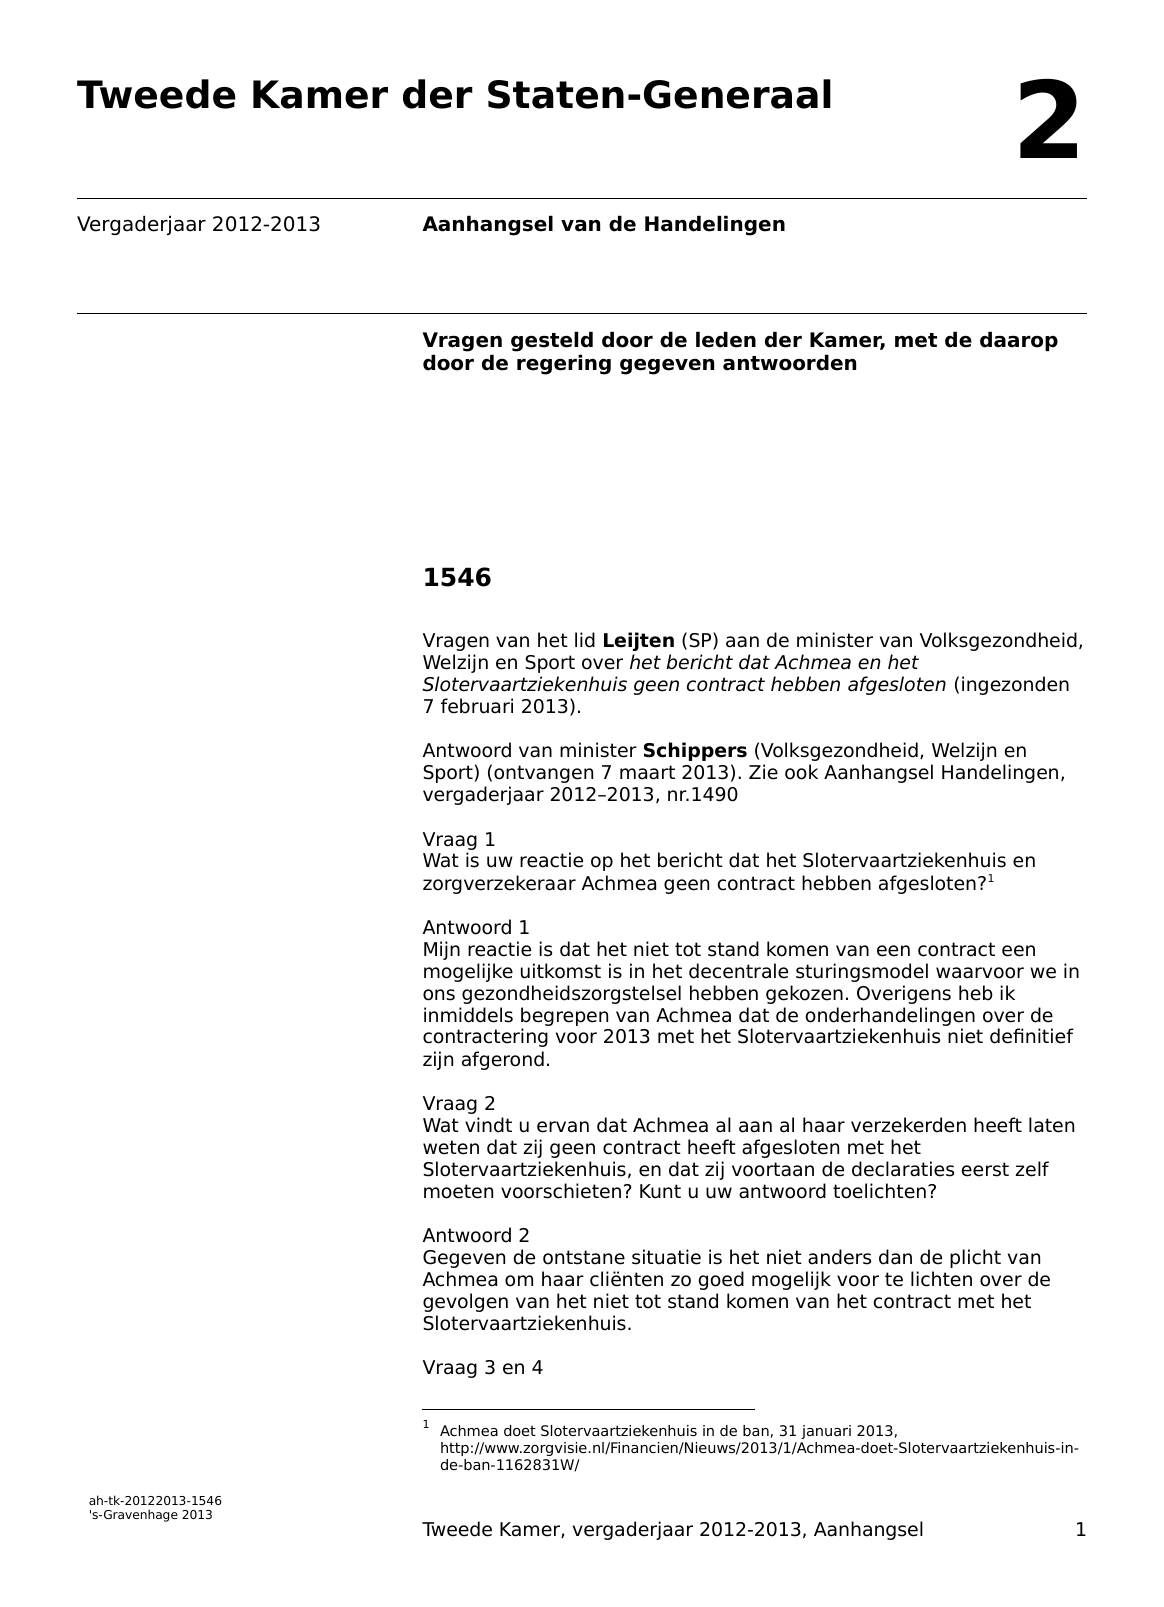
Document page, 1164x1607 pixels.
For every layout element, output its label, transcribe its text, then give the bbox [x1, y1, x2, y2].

text Antwoord van minister Schippers (Volksgezondheid, Welzijn en Sport) (ontvangen 7 maart 2013). Zie ook Aanhangsel Handelingen, vergaderjaar 2012–2013, nr.1490 [422, 740, 1087, 806]
table_cell Vergaderjaar 2012-2013 [77, 199, 422, 313]
text 's-Gravenhage 2013 [88, 1508, 323, 1522]
text Antwoord 2 [422, 1225, 1087, 1247]
table_cell [77, 314, 422, 375]
text Mijn reactie is dat het niet tot stand komen van een contract een mogelijke uitkomst is in het decentrale sturingsmodel waarvoor we in ons gezondheidszorgstelsel hebben gekozen. Overigens heb ik inmiddels begrepen van Achmea dat de onderhandelingen over de contractering voor 2013 met het Slotervaartziekenhuis niet definitief zijn afgerond. [422, 938, 1087, 1070]
text Achmea doet Slotervaartziekenhuis in de ban, 31 januari 2013, http://www.zorgvisie.nl/Financien/Nieuws/2013/1/Achmea-doet-Slotervaartziekenhuis-in-de-ban-1162831W/ [422, 1418, 1087, 1474]
text Gegeven de ontstane situatie is het niet anders dan de plicht van Achmea om haar cliënten zo goed mogelijk voor te lichten over de gevolgen van het niet tot stand komen van het contract met het Slotervaartziekenhuis. [422, 1247, 1087, 1334]
text Vraag 3 en 4 [422, 1357, 1087, 1379]
text ah-tk-20122013-1546 [88, 1494, 323, 1508]
text Vraag 1 [422, 828, 1087, 850]
text Wat is uw reactie op het bericht dat het Slotervaartziekenhuis en zorgverzekeraar Achmea geen contract hebben afgesloten? [422, 850, 1087, 894]
table_header Tweede Kamer der Staten-Generaal [77, 59, 886, 198]
text Antwoord 1 [422, 917, 1087, 938]
text 1546 [422, 563, 1087, 592]
table_header 2 [886, 59, 1087, 198]
text Vraag 2 [422, 1093, 1087, 1114]
table_cell Vragen gesteld door de leden der Kamer, met de daarop door de regering gegeven antwoorden [422, 314, 1087, 375]
text Vragen van het lid Leijten (SP) aan de minister van Volksgezondheid, Welzijn en Sport over het bericht dat Achmea en het Slotervaartziekenhuis geen contract hebben afgesloten (ingezonden 7 februari 2013). [422, 630, 1087, 718]
text Wat vindt u ervan dat Achmea al aan al haar verzekerden heeft laten weten dat zij geen contract heeft afgesloten met het Slotervaartziekenhuis, en dat zij voortaan de declaraties eerst zelf moeten voorschieten? Kunt u uw antwoord toelichten? [422, 1114, 1087, 1202]
table_cell Aanhangsel van de Handelingen [422, 199, 1087, 313]
